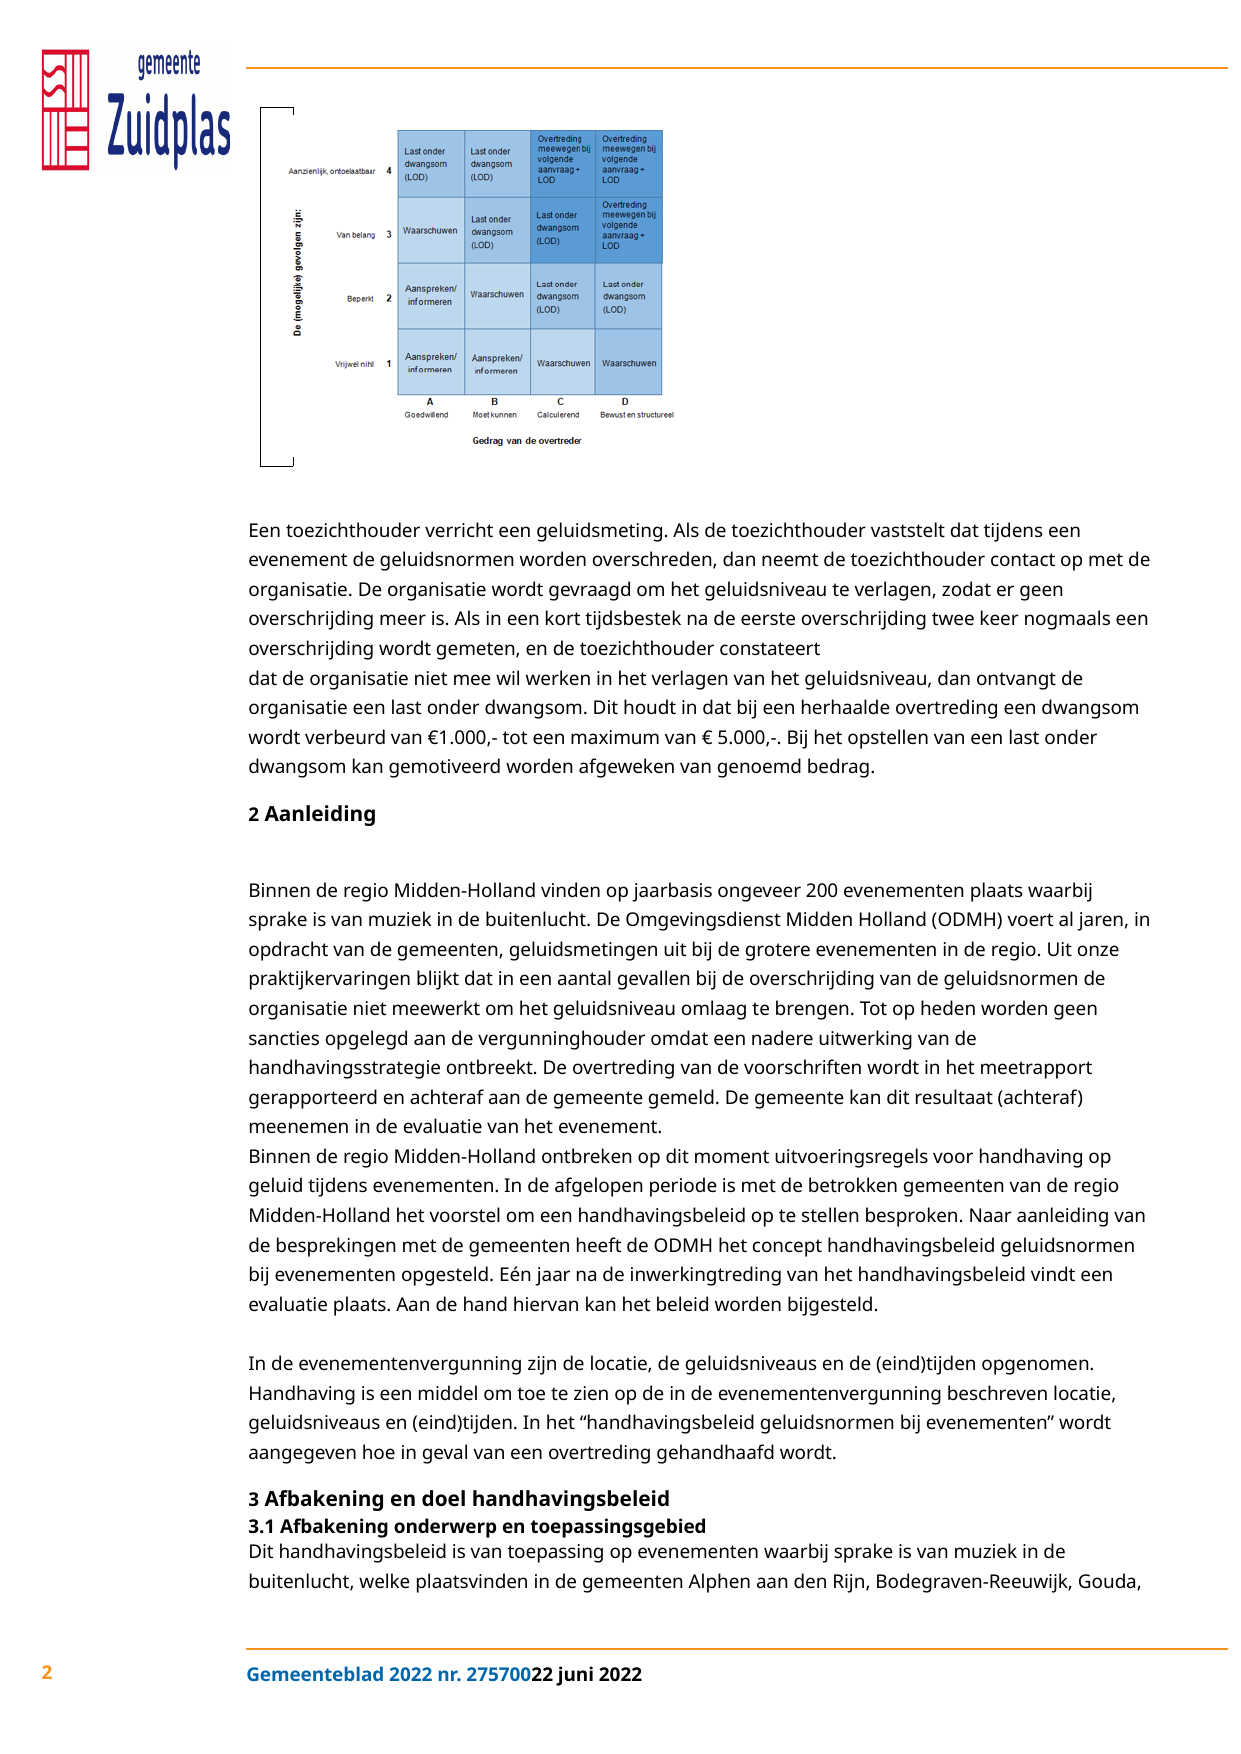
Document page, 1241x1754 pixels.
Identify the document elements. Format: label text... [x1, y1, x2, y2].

text 2 Aanleiding [248, 799, 1152, 828]
text 3 Afbakening en doel handhavingsbeleid [248, 1484, 1152, 1513]
picture [41, 47, 231, 172]
text Een toezichthouder verricht een geluidsmeting. Als de toezichthouder vaststelt dat tijdens een evenement de geluidsnormen worden overschreden, dan neemt de toezichthouder contact op met de organisatie. De organisatie wordt gevraagd om het geluidsniveau te verlagen, zodat er geen overschrijding meer is. Als in een kort tijdsbestek na de eerste overschrijding twee keer nogmaals een overschrijding wordt gemeten, en de toezichthouder constateert [248, 517, 1152, 661]
text 3.1 Afbakening onderwerp en toepassingsgebied [248, 1513, 1152, 1539]
picture [268, 115, 683, 457]
text Binnen de regio Midden-Holland vinden op jaarbasis ongeveer 200 evenementen plaats waarbij sprake is van muziek in de buitenlucht. De Omgevingsdienst Midden Holland (ODMH) voert al jaren, in opdracht van de gemeenten, geluidsmetingen uit bij de grotere evenementen in de regio. Uit onze praktijkervaringen blijkt dat in een aantal gevallen bij de overschrijding van de geluidsnormen de organisatie niet meewerkt om het geluidsniveau omlaag te brengen. Tot op heden worden geen sancties opgelegd aan de vergunninghouder omdat een nadere uitwerking van de handhavingsstrategie ontbreekt. De overtreding van de voorschriften wordt in het meetrapport gerapporteerd en achteraf aan de gemeente gemeld. De gemeente kan dit resultaat (achteraf) meenemen in de evaluatie van het evenement. [248, 877, 1152, 1139]
text Binnen de regio Midden-Holland ontbreken op dit moment uitvoeringsregels voor handhaving op geluid tijdens evenementen. In de afgelopen periode is met de betrokken gemeenten van de regio Midden-Holland het voorstel om een handhavingsbeleid op te stellen besproken. Naar aanleiding van de besprekingen met de gemeenten heeft de ODMH het concept handhavingsbeleid geluidsnormen bij evenementen opgesteld. Eén jaar na de inwerkingtreding van het handhavingsbeleid vindt een evaluatie plaats. Aan de hand hiervan kan het beleid worden bijgesteld. [248, 1143, 1152, 1317]
text Dit handhavingsbeleid is van toepassing op evenementen waarbij sprake is van muziek in de buitenlucht, welke plaatsvinden in de gemeenten Alphen aan den Rijn, Bodegraven-Reeuwijk, Gouda, [248, 1539, 1152, 1594]
text dat de organisatie niet mee wil werken in het verlagen van het geluidsniveau, dan ontvangt de organisatie een last onder dwangsom. Dit houdt in dat bij een herhaalde overtreding een dwangsom wordt verbeurd van €1.000,- tot een maximum van € 5.000,-. Bij het opstellen van een last onder dwangsom kan gemotiveerd worden afgeweken van genoemd bedrag. [248, 665, 1152, 779]
text In de evenementenvergunning zijn de locatie, de geluidsniveaus en de (eind)tijden opgenomen. Handhaving is een middel om toe te zien op de in de evenementenvergunning beschreven locatie, geluidsniveaus en (eind)tijden. In het “handhavingsbeleid geluidsnormen bij evenementen” wordt aangegeven hoe in geval van een overtreding gehandhaafd wordt. [248, 1350, 1152, 1465]
